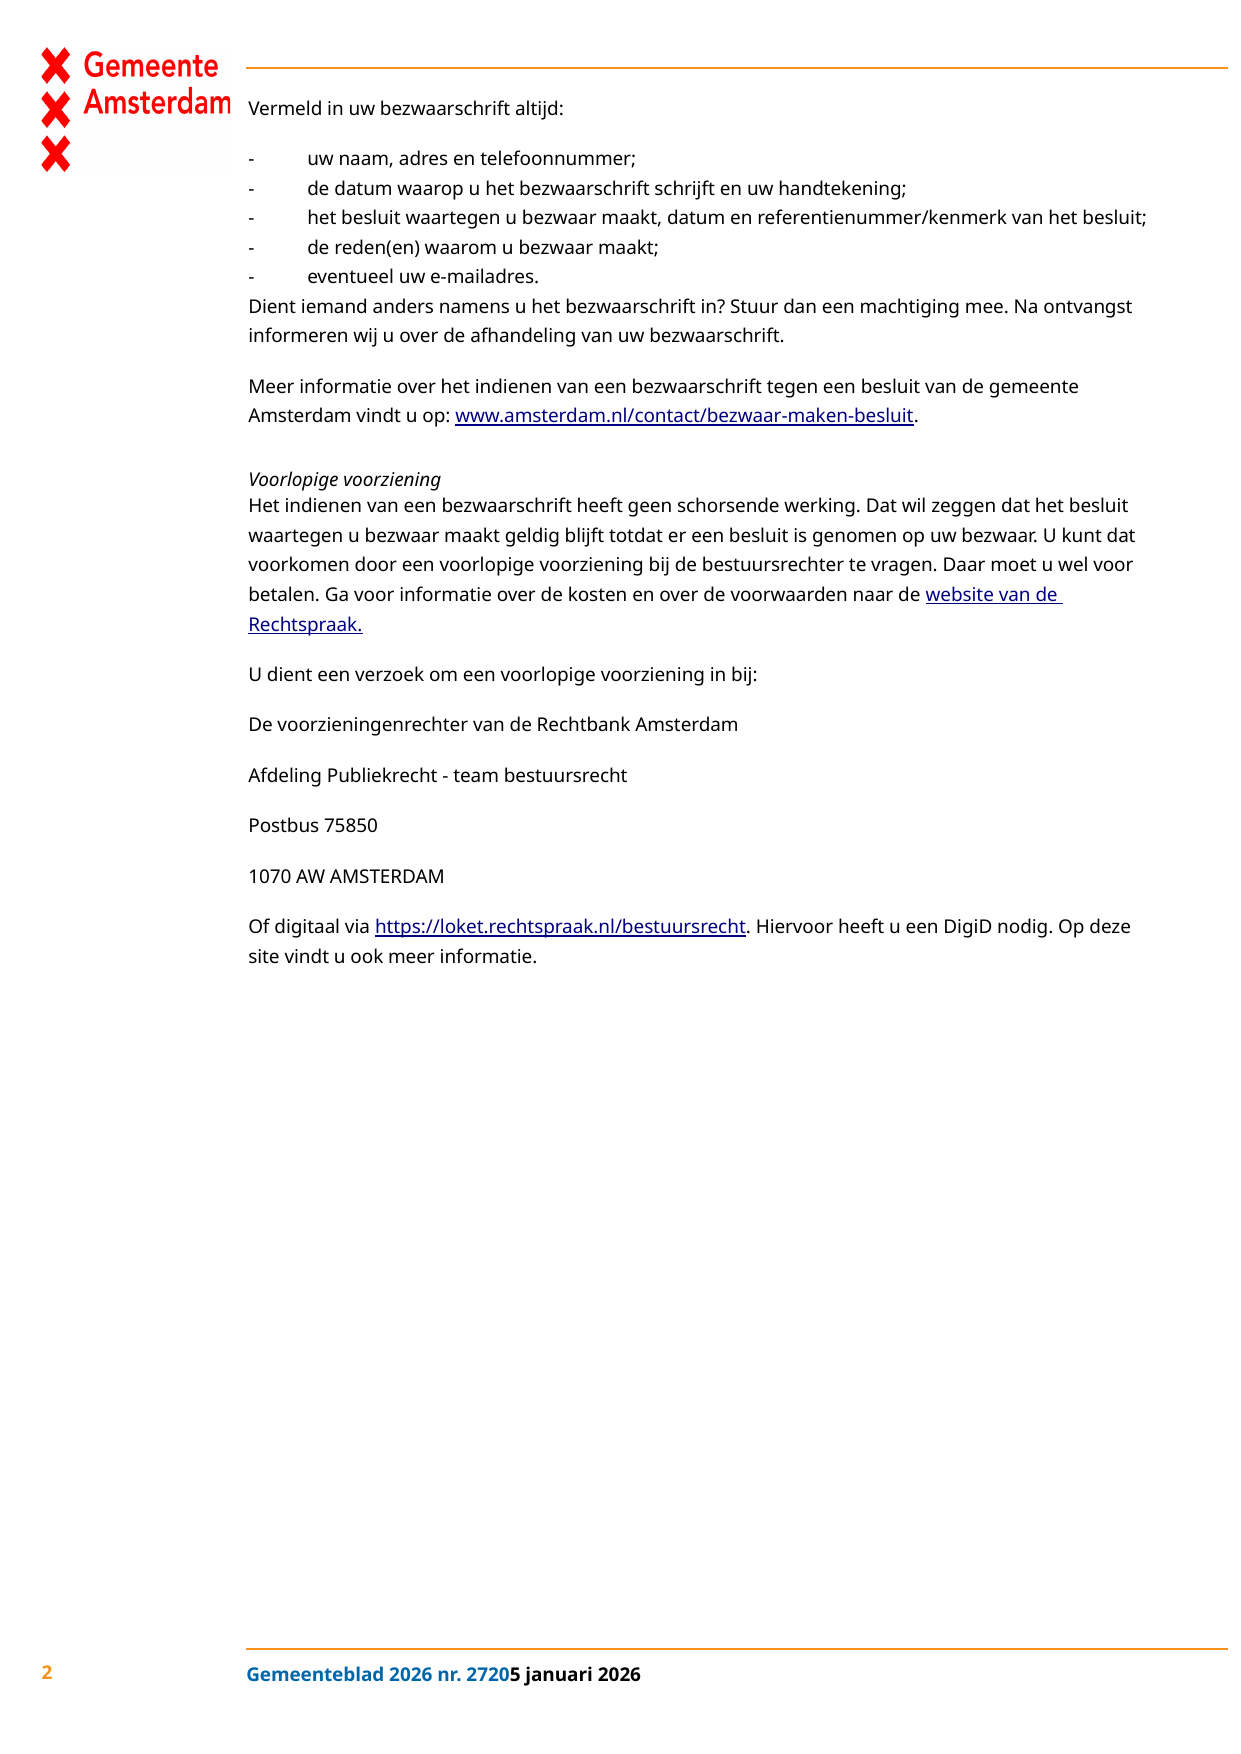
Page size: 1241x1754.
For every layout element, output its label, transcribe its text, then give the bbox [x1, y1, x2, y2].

text Vermeld in uw bezwaarschrift altijd: [248, 95, 1152, 121]
list de reden(en) waarom u bezwaar maakt; [248, 234, 1152, 260]
list het besluit waartegen u bezwaar maakt, datum en referentienummer/kenmerk van het besluit; [248, 204, 1152, 230]
text Afdeling Publiekrecht - team bestuursrecht [248, 762, 1152, 788]
picture [41, 47, 231, 172]
list de datum waarop u het bezwaarschrift schrijft en uw handtekening; [248, 175, 1152, 201]
text 1070 AW AMSTERDAM [248, 863, 1152, 888]
text Het indienen van een bezwaarschrift heeft geen schorsende werking. Dat wil zeggen dat het besluit waartegen u bezwaar maakt geldig blijft totdat er een besluit is genomen op uw bezwaar. U kunt dat voorkomen door een voorlopige voorziening bij de bestuursrechter te vragen. Daar moet u wel voor betalen. Ga voor informatie over de kosten en over de voorwaarden naar de website van de Rechtspraak. [248, 492, 1152, 636]
text Postbus 75850 [248, 812, 1152, 838]
text U dient een verzoek om een voorlopige voorziening in bij: [248, 661, 1152, 687]
text Meer informatie over het indienen van een bezwaarschrift tegen een besluit van de gemeente Amsterdam vindt u op: www.amsterdam.nl/contact/bezwaar-maken-besluit. [248, 373, 1152, 428]
list uw naam, adres en telefoonnummer; [248, 145, 1152, 171]
text De voorzieningenrechter van de Rechtbank Amsterdam [248, 712, 1152, 737]
text Dient iemand anders namens u het bezwaarschrift in? Stuur dan een machtiging mee. Na ontvangst informeren wij u over de afhandeling van uw bezwaarschrift. [248, 293, 1152, 348]
list eventueel uw e-mailadres. [248, 263, 1152, 289]
text Voorlopige voorziening [248, 467, 1152, 492]
text Of digitaal via https://loket.rechtspraak.nl/bestuursrecht. Hiervoor heeft u een DigiD nodig. Op deze site vindt u ook meer informatie. [248, 913, 1152, 968]
